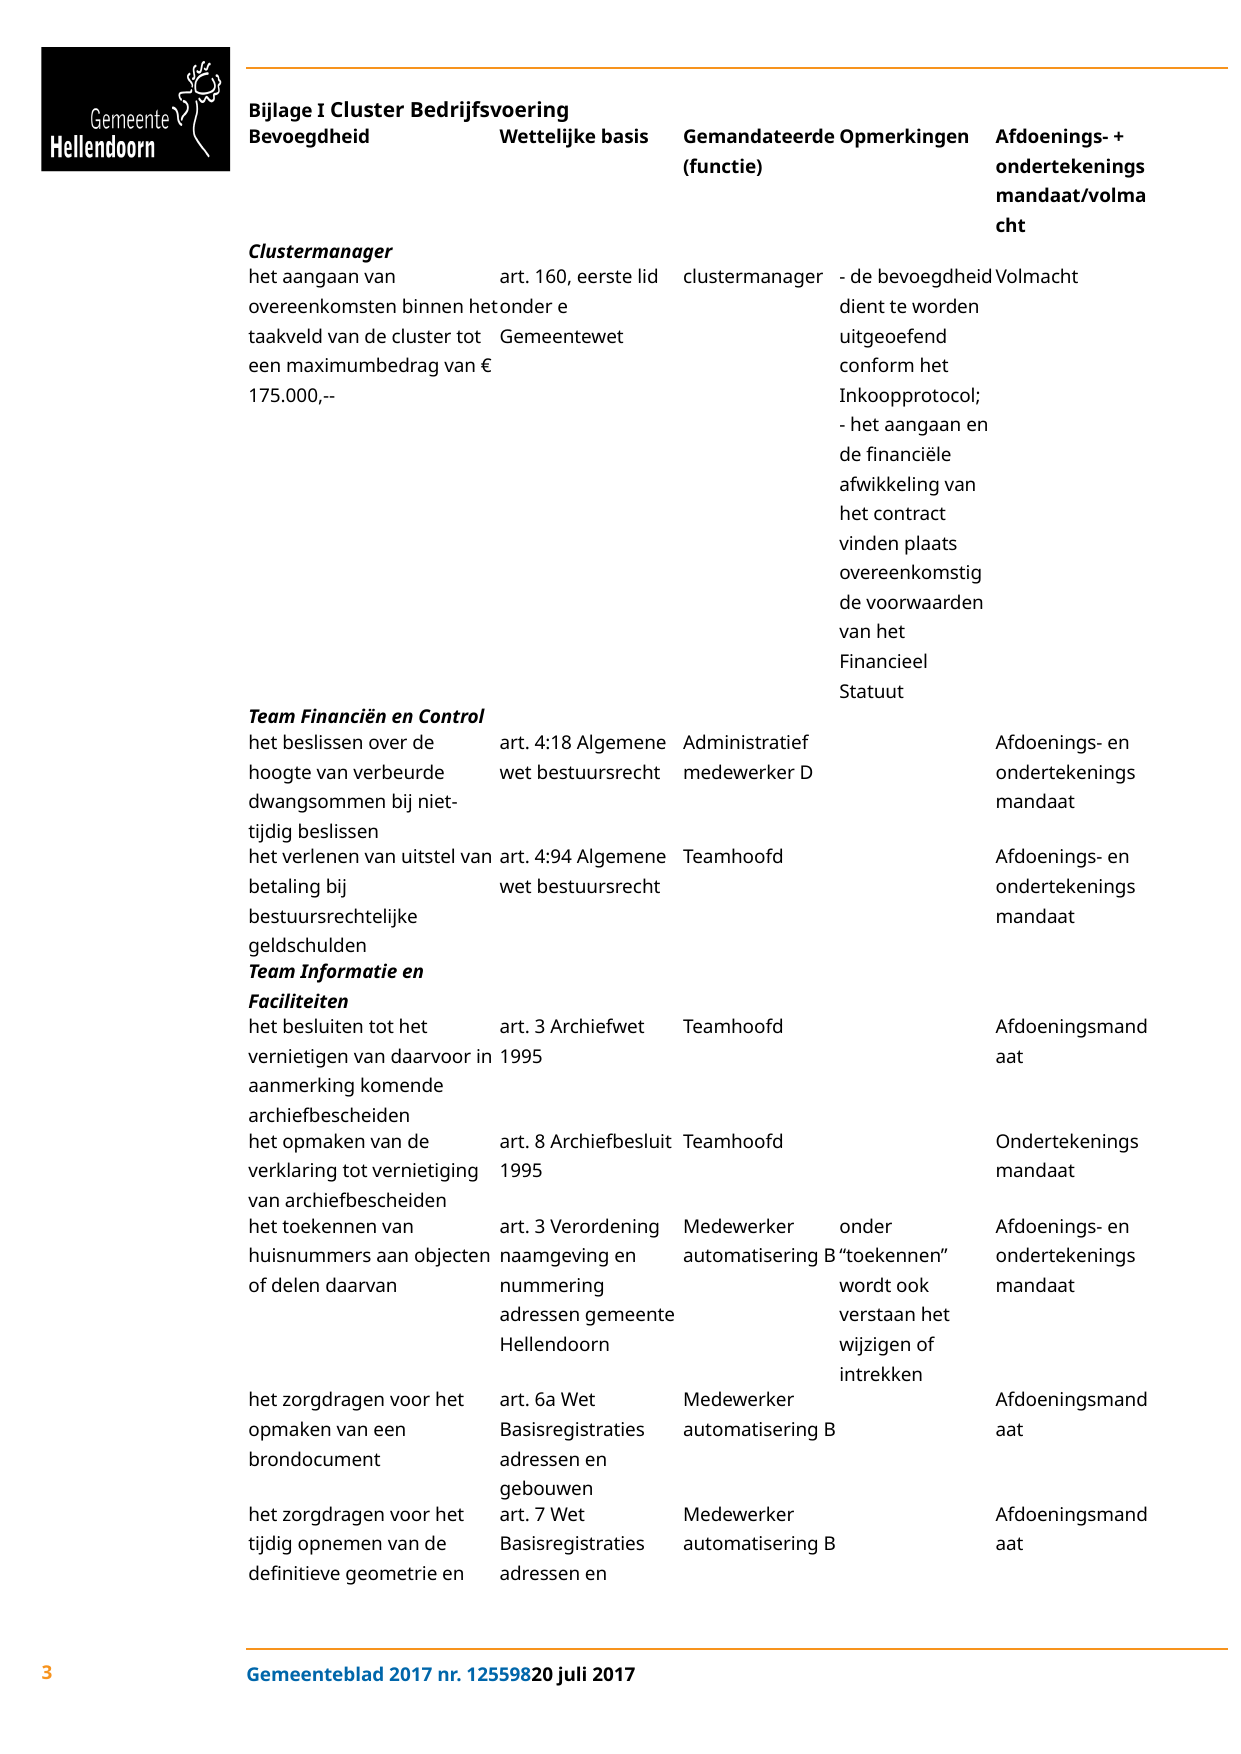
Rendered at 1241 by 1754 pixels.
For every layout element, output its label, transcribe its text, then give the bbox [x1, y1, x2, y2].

table_cell het besluiten tot het vernietigen van daarvoor in aanmerking komende archiefbescheiden [248, 1014, 499, 1128]
picture [41, 47, 231, 172]
table_cell [839, 238, 995, 264]
table_cell art. 4:18 Algemene wet bestuursrecht [499, 729, 683, 844]
table_cell Afdoeningsmandaat [995, 1014, 1152, 1128]
table_cell art. 8 Archiefbesluit 1995 [499, 1128, 683, 1213]
table_cell Afdoenings- en ondertekeningsmandaat [995, 844, 1152, 958]
table_cell [839, 1387, 995, 1501]
table_cell het aangaan van overeenkomsten binnen het taakveld van de cluster tot een maximumbedrag van € 175.000,-- [248, 264, 499, 703]
table_cell art. 160, eerste lid onder e Gemeentewet [499, 264, 683, 703]
table_cell [995, 238, 1152, 264]
table_cell [839, 704, 995, 729]
table_cell [839, 729, 995, 844]
table_cell Medewerker automatisering B [683, 1501, 839, 1586]
table_cell clustermanager [683, 264, 839, 703]
table_cell Team Financiën en Control [248, 704, 499, 729]
table_cell Afdoenings- en ondertekeningsmandaat [995, 1213, 1152, 1387]
table_cell [839, 844, 995, 958]
table_cell [499, 958, 683, 1013]
table_cell - de bevoegdheid dient te worden uitgeoefend conform het Inkoopprotocol; - het aangaan en de financiële afwikkeling van het contract vinden plaats overeenkomstig de voorwaarden van het Financieel Statuut [839, 264, 995, 703]
table_cell het verlenen van uitstel van betaling bij bestuursrechtelijke geldschulden [248, 844, 499, 958]
table_cell het zorgdragen voor het opmaken van een brondocument [248, 1387, 499, 1501]
table_cell Ondertekeningsmandaat [995, 1128, 1152, 1213]
table_cell het toekennen van huisnummers aan objecten of delen daarvan [248, 1213, 499, 1387]
table_cell het opmaken van de verklaring tot vernietiging van archiefbescheiden [248, 1128, 499, 1213]
table_cell Team Informatie en Faciliteiten [248, 958, 499, 1013]
table_cell Clustermanager [248, 238, 499, 264]
table_header Bevoegdheid [248, 124, 499, 238]
table_cell [683, 958, 839, 1013]
table_cell Teamhoofd [683, 1014, 839, 1128]
table_cell het beslissen over de hoogte van verbeurde dwangsommen bij niet-tijdig beslissen [248, 729, 499, 844]
table_cell Afdoenings- en ondertekeningsmandaat [995, 729, 1152, 844]
table_cell art. 6a Wet Basisregistraties adressen en gebouwen [499, 1387, 683, 1501]
table_cell [683, 238, 839, 264]
table_cell art. 7 Wet Basisregistraties adressen en [499, 1501, 683, 1586]
table_cell het zorgdragen voor het tijdig opnemen van de definitieve geometrie en [248, 1501, 499, 1586]
table_cell Teamhoofd [683, 1128, 839, 1213]
table_cell Afdoeningsmandaat [995, 1387, 1152, 1501]
table_header Afdoenings- + ondertekeningsmandaat/volmacht [995, 124, 1152, 238]
table_cell art. 3 Archiefwet 1995 [499, 1014, 683, 1128]
text Bijlage I Cluster Bedrijfsvoering [248, 95, 1152, 123]
table_cell [499, 704, 683, 729]
table_header Opmerkingen [839, 124, 995, 238]
table_header Gemandateerde (functie) [683, 124, 839, 238]
table_cell [839, 958, 995, 1013]
table_cell Afdoeningsmandaat [995, 1501, 1152, 1586]
table_cell [995, 704, 1152, 729]
table_cell [683, 704, 839, 729]
table_cell Medewerker automatisering B [683, 1213, 839, 1387]
table_cell [839, 1014, 995, 1128]
table_cell [499, 238, 683, 264]
table_cell [995, 958, 1152, 1013]
table_cell Administratief medewerker D [683, 729, 839, 844]
table_cell art. 4:94 Algemene wet bestuursrecht [499, 844, 683, 958]
table_cell Medewerker automatisering B [683, 1387, 839, 1501]
table_cell onder “toekennen” wordt ook verstaan het wijzigen of intrekken [839, 1213, 995, 1387]
table_header Wettelijke basis [499, 124, 683, 238]
table_cell art. 3 Verordening naamgeving en nummering adressen gemeente Hellendoorn [499, 1213, 683, 1387]
table_cell [839, 1128, 995, 1213]
table_cell [839, 1501, 995, 1586]
table_cell Volmacht [995, 264, 1152, 703]
table_cell Teamhoofd [683, 844, 839, 958]
